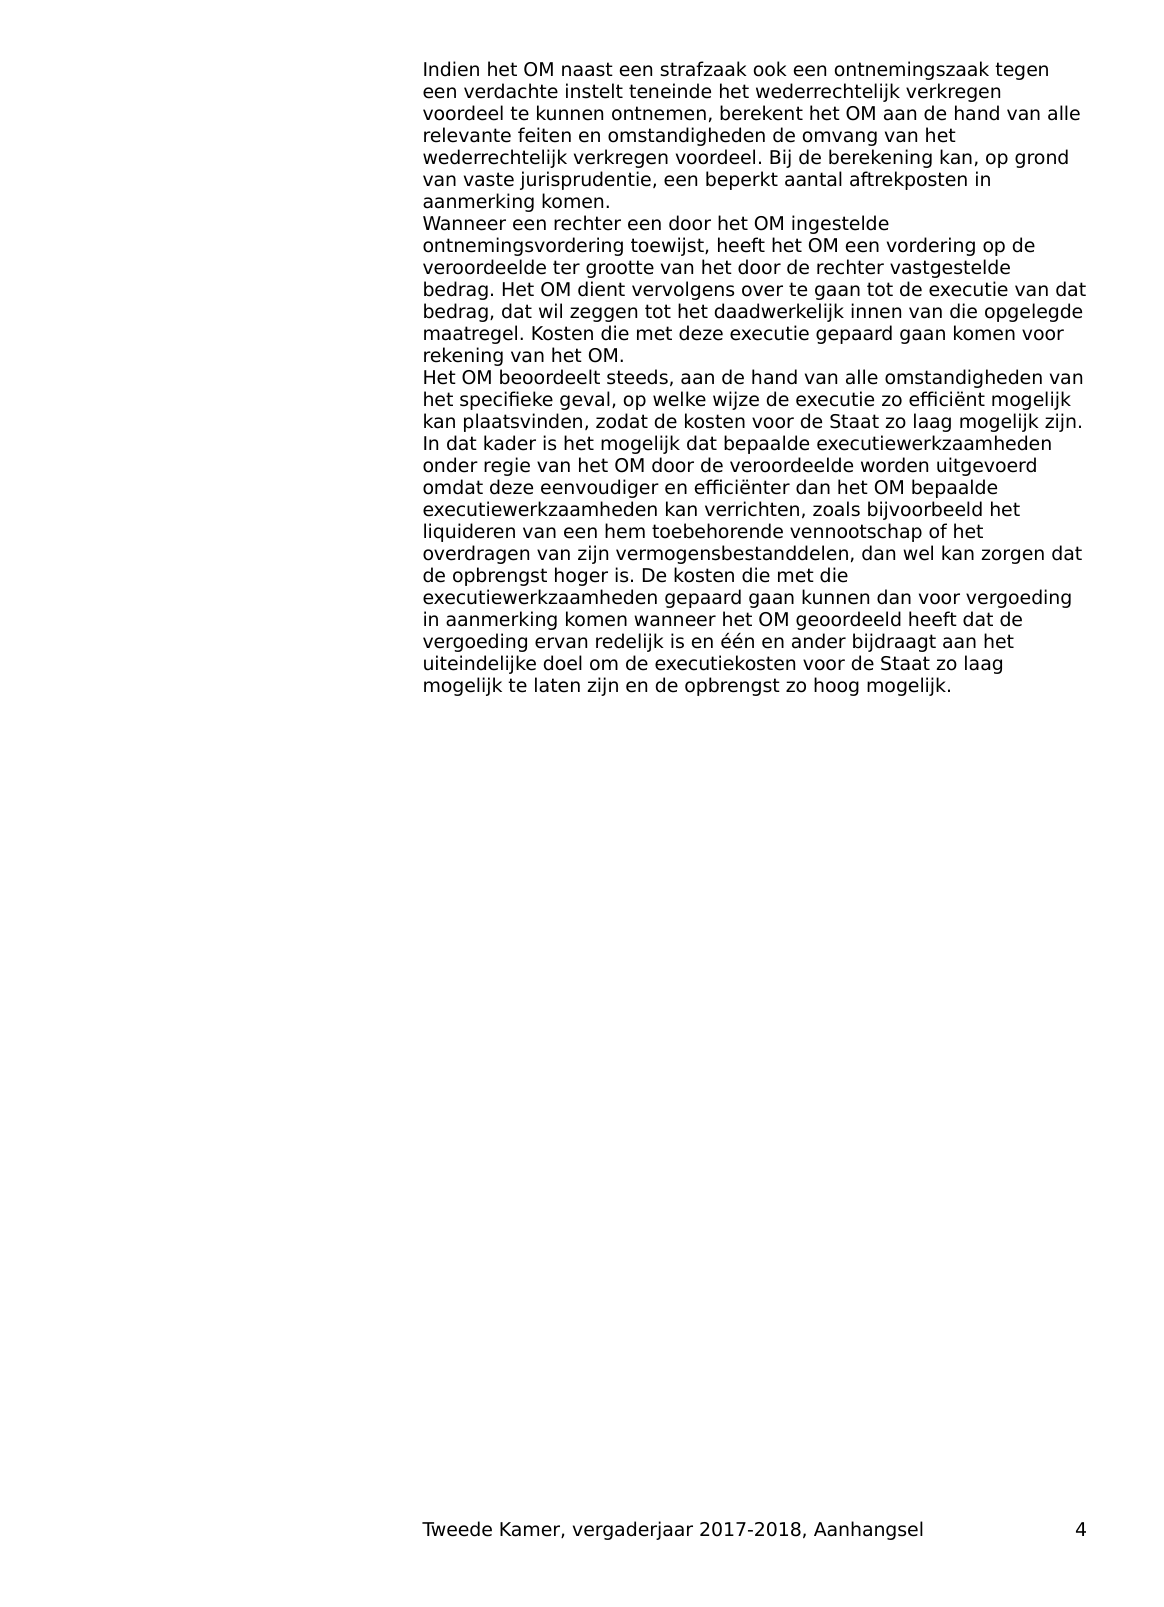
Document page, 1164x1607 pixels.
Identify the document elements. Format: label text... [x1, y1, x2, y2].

text Wanneer een rechter een door het OM ingestelde ontnemingsvordering toewijst, heeft het OM een vordering op de veroordeelde ter grootte van het door de rechter vastgestelde bedrag. Het OM dient vervolgens over te gaan tot de executie van dat bedrag, dat wil zeggen tot het daadwerkelijk innen van die opgelegde maatregel. Kosten die met deze executie gepaard gaan komen voor rekening van het OM. [422, 213, 1087, 367]
text Het OM beoordeelt steeds, aan de hand van alle omstandigheden van het specifieke geval, op welke wijze de executie zo efficiënt mogelijk kan plaatsvinden, zodat de kosten voor de Staat zo laag mogelijk zijn. In dat kader is het mogelijk dat bepaalde executiewerkzaamheden onder regie van het OM door de veroordeelde worden uitgevoerd omdat deze eenvoudiger en efficiënter dan het OM bepaalde executiewerkzaamheden kan verrichten, zoals bijvoorbeeld het liquideren van een hem toebehorende vennootschap of het overdragen van zijn vermogensbestanddelen, dan wel kan zorgen dat de opbrengst hoger is. De kosten die met die executiewerkzaamheden gepaard gaan kunnen dan voor vergoeding in aanmerking komen wanneer het OM geoordeeld heeft dat de vergoeding ervan redelijk is en één en ander bijdraagt aan het uiteindelijke doel om de executiekosten voor de Staat zo laag mogelijk te laten zijn en de opbrengst zo hoog mogelijk. [422, 367, 1087, 696]
text Indien het OM naast een strafzaak ook een ontnemingszaak tegen een verdachte instelt teneinde het wederrechtelijk verkregen voordeel te kunnen ontnemen, berekent het OM aan de hand van alle relevante feiten en omstandigheden de omvang van het wederrechtelijk verkregen voordeel. Bij de berekening kan, op grond van vaste jurisprudentie, een beperkt aantal aftrekposten in aanmerking komen. [422, 59, 1087, 213]
